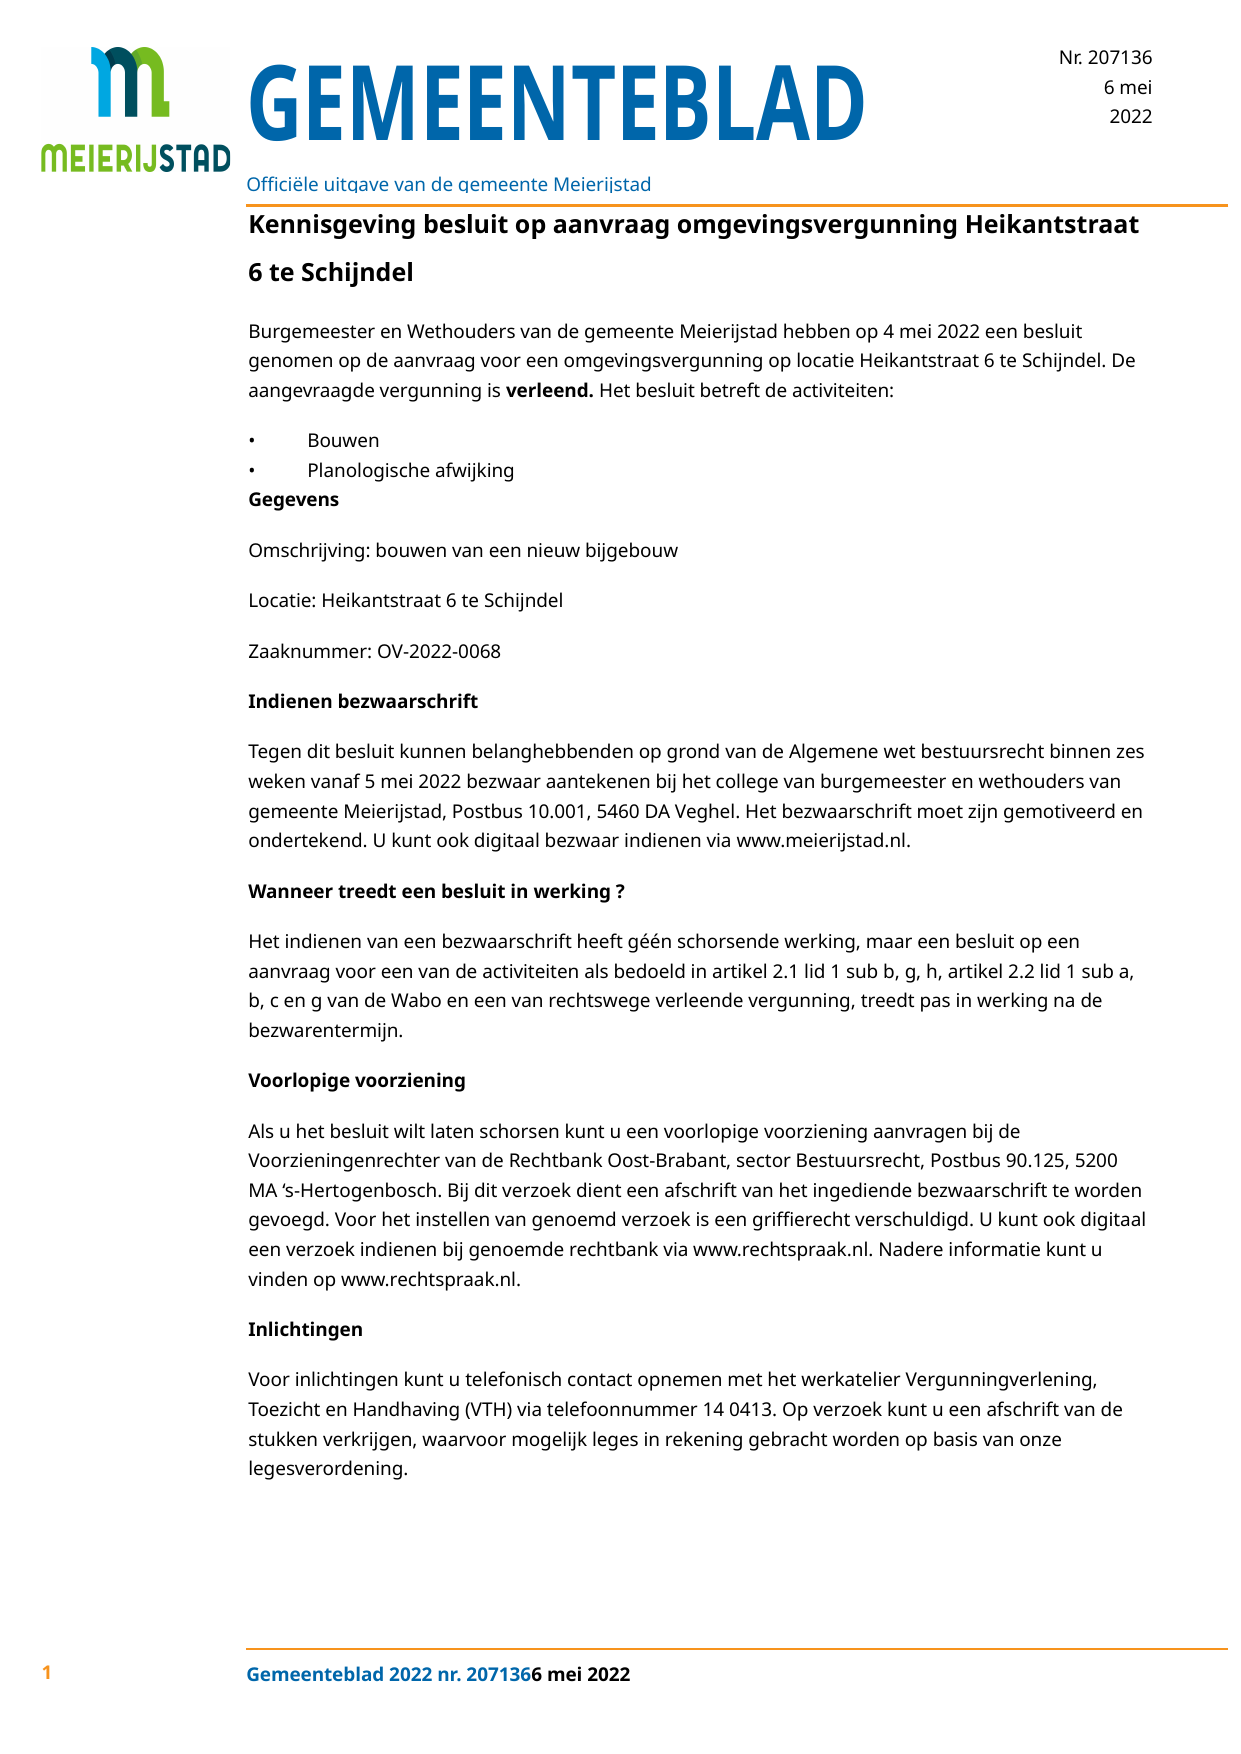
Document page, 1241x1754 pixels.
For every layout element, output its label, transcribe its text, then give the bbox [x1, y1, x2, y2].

text Inlichtingen [248, 1316, 1152, 1342]
text Locatie: Heikantstraat 6 te Schijndel [248, 587, 1152, 613]
text Zaaknummer: OV-2022-0068 [248, 638, 1152, 664]
picture [41, 47, 231, 172]
text Burgemeester en Wethouders van de gemeente Meierijstad hebben op 4 mei 2022 een besluit genomen op de aanvraag voor een omgevingsvergunning op locatie Heikantstraat 6 te Schijndel. De aangevraagde vergunning is verleend. Het besluit betreft de activiteiten: [248, 318, 1152, 403]
text Voorlopige voorziening [248, 1067, 1152, 1093]
text Indienen bezwaarschrift [248, 688, 1152, 714]
text Omschrijving: bouwen van een nieuw bijgebouw [248, 537, 1152, 563]
text Gegevens [248, 487, 1152, 512]
text Het indienen van een bezwaarschrift heeft géén schorsende werking, maar een besluit op een aanvraag voor een van de activiteiten als bedoeld in artikel 2.1 lid 1 sub b, g, h, artikel 2.2 lid 1 sub a, b, c en g van de Wabo en een van rechtswege verleende vergunning, treedt pas in werking na de bezwarentermijn. [248, 928, 1152, 1043]
text Voor inlichtingen kunt u telefonisch contact opnemen met het werkatelier Vergunningverlening, Toezicht en Handhaving (VTH) via telefoonnummer 14 0413. Op verzoek kunt u een afschrift van de stukken verkrijgen, waarvoor mogelijk leges in rekening gebracht worden op basis van onze legesverordening. [248, 1367, 1152, 1481]
text Kennisgeving besluit op aanvraag omgevingsvergunning Heikantstraat 6 te Schijndel [248, 207, 1152, 288]
text Als u het besluit wilt laten schorsen kunt u een voorlopige voorziening aanvragen bij de Voorzieningenrechter van de Rechtbank Oost-Brabant, sector Bestuursrecht, Postbus 90.125, 5200 MA ‘s-Hertogenbosch. Bij dit verzoek dient een afschrift van het ingediende bezwaarschrift te worden gevoegd. Voor het instellen van genoemd verzoek is een griffierecht verschuldigd. U kunt ook digitaal een verzoek indienen bij genoemde rechtbank via www.rechtspraak.nl. Nadere informatie kunt u vinden op www.rechtspraak.nl. [248, 1118, 1152, 1292]
list Planologische afwijking [248, 457, 1152, 483]
list Bouwen [248, 427, 1152, 453]
text Tegen dit besluit kunnen belanghebbenden op grond van de Algemene wet bestuursrecht binnen zes weken vanaf 5 mei 2022 bezwaar aantekenen bij het college van burgemeester en wethouders van gemeente Meierijstad, Postbus 10.001, 5460 DA Veghel. Het bezwaarschrift moet zijn gemotiveerd en ondertekend. U kunt ook digitaal bezwaar indienen via www.meierijstad.nl. [248, 739, 1152, 853]
text Wanneer treedt een besluit in werking ? [248, 878, 1152, 904]
